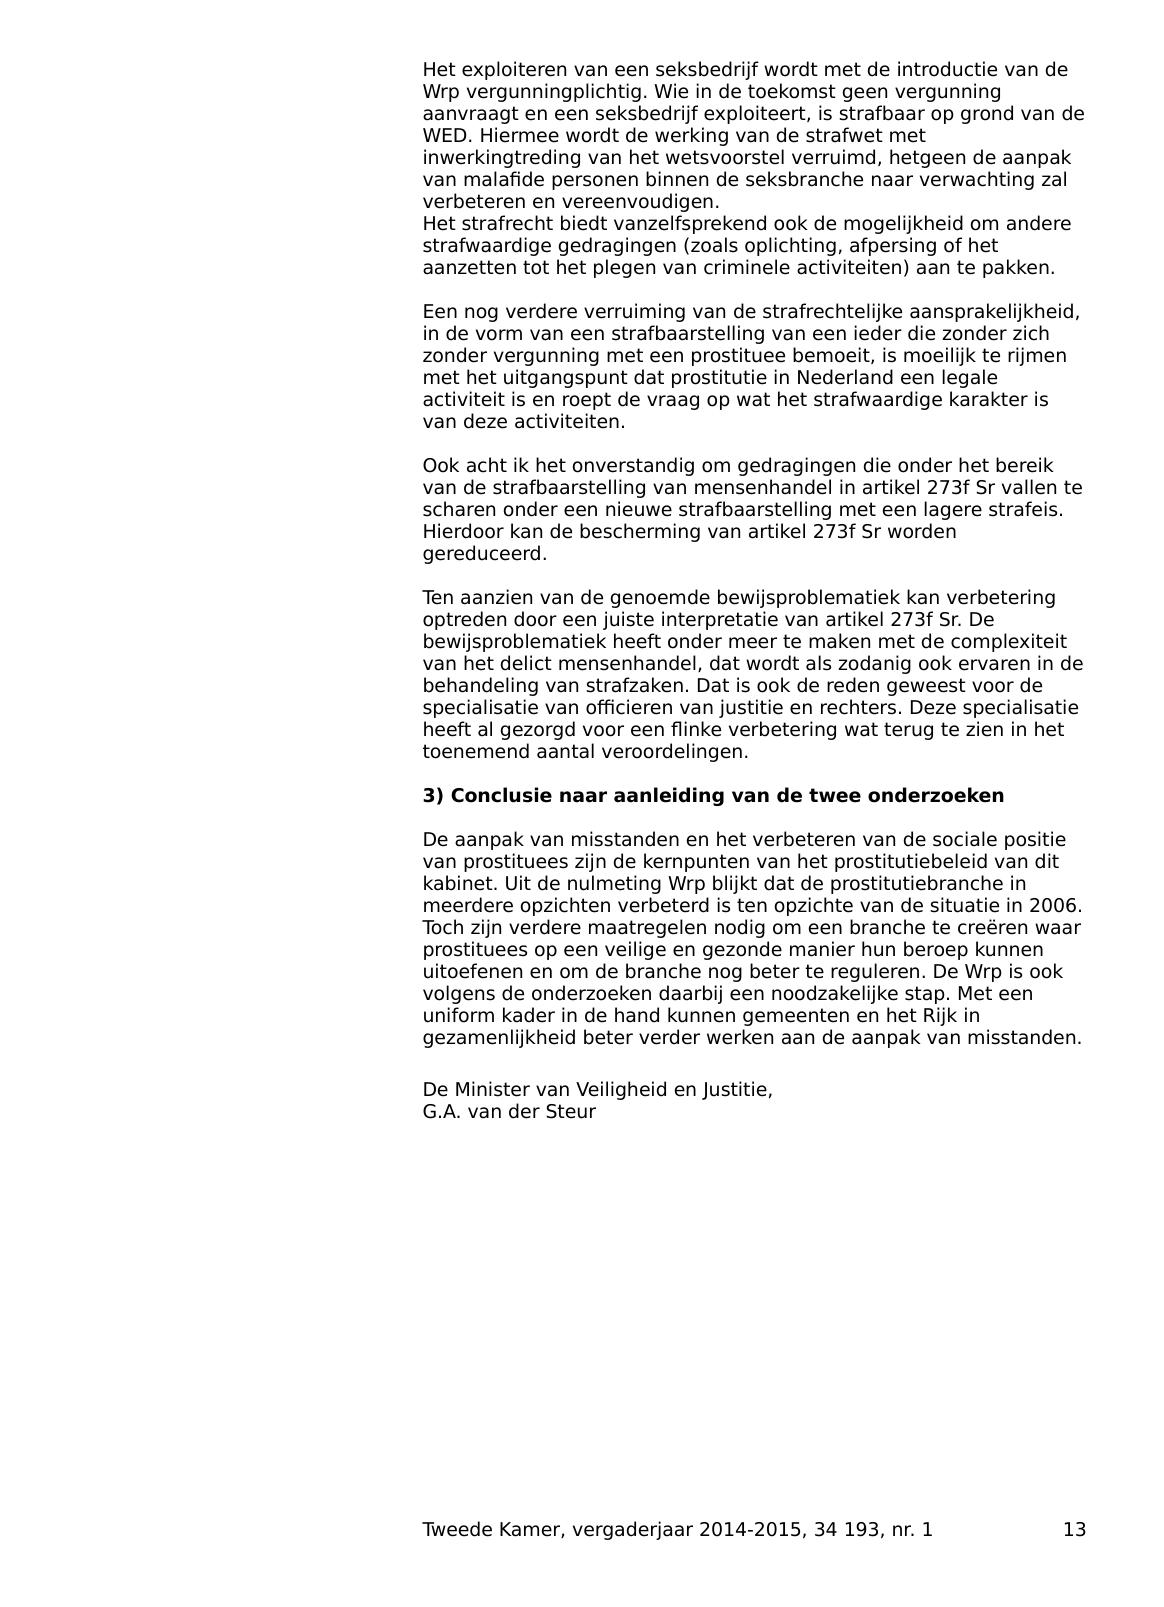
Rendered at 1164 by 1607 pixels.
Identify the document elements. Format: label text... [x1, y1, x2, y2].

subtitle 3) Conclusie naar aanleiding van de twee onderzoeken [422, 785, 1087, 807]
text Ook acht ik het onverstandig om gedragingen die onder het bereik van de strafbaarstelling van mensenhandel in artikel 273f Sr vallen te scharen onder een nieuwe strafbaarstelling met een lagere strafeis. Hierdoor kan de bescherming van artikel 273f Sr worden gereduceerd. [422, 455, 1087, 565]
text Het strafrecht biedt vanzelfsprekend ook de mogelijkheid om andere strafwaardige gedragingen (zoals oplichting, afpersing of het aanzetten tot het plegen van criminele activiteiten) aan te pakken. [422, 213, 1087, 279]
text De Minister van Veiligheid en Justitie, G.A. van der Steur [422, 1079, 1087, 1123]
text Ten aanzien van de genoemde bewijsproblematiek kan verbetering optreden door een juiste interpretatie van artikel 273f Sr. De bewijsproblematiek heeft onder meer te maken met de complexiteit van het delict mensenhandel, dat wordt als zodanig ook ervaren in de behandeling van strafzaken. Dat is ook de reden geweest voor de specialisatie van officieren van justitie en rechters. Deze specialisatie heeft al gezorgd voor een flinke verbetering wat terug te zien in het toenemend aantal veroordelingen. [422, 587, 1087, 763]
text De aanpak van misstanden en het verbeteren van de sociale positie van prostituees zijn de kernpunten van het prostitutiebeleid van dit kabinet. Uit de nulmeting Wrp blijkt dat de prostitutiebranche in meerdere opzichten verbeterd is ten opzichte van de situatie in 2006. Toch zijn verdere maatregelen nodig om een branche te creëren waar prostituees op een veilige en gezonde manier hun beroep kunnen uitoefenen en om de branche nog beter te reguleren. De Wrp is ook volgens de onderzoeken daarbij een noodzakelijke stap. Met een uniform kader in de hand kunnen gemeenten en het Rijk in gezamenlijkheid beter verder werken aan de aanpak van misstanden. [422, 829, 1087, 1049]
text Het exploiteren van een seksbedrijf wordt met de introductie van de Wrp vergunningplichtig. Wie in de toekomst geen vergunning aanvraagt en een seksbedrijf exploiteert, is strafbaar op grond van de WED. Hiermee wordt de werking van de strafwet met inwerkingtreding van het wetsvoorstel verruimd, hetgeen de aanpak van malafide personen binnen de seksbranche naar verwachting zal verbeteren en vereenvoudigen. [422, 59, 1087, 213]
text Een nog verdere verruiming van de strafrechtelijke aansprakelijkheid, in de vorm van een strafbaarstelling van een ieder die zonder zich zonder vergunning met een prostituee bemoeit, is moeilijk te rijmen met het uitgangspunt dat prostitutie in Nederland een legale activiteit is en roept de vraag op wat het strafwaardige karakter is van deze activiteiten. [422, 301, 1087, 433]
